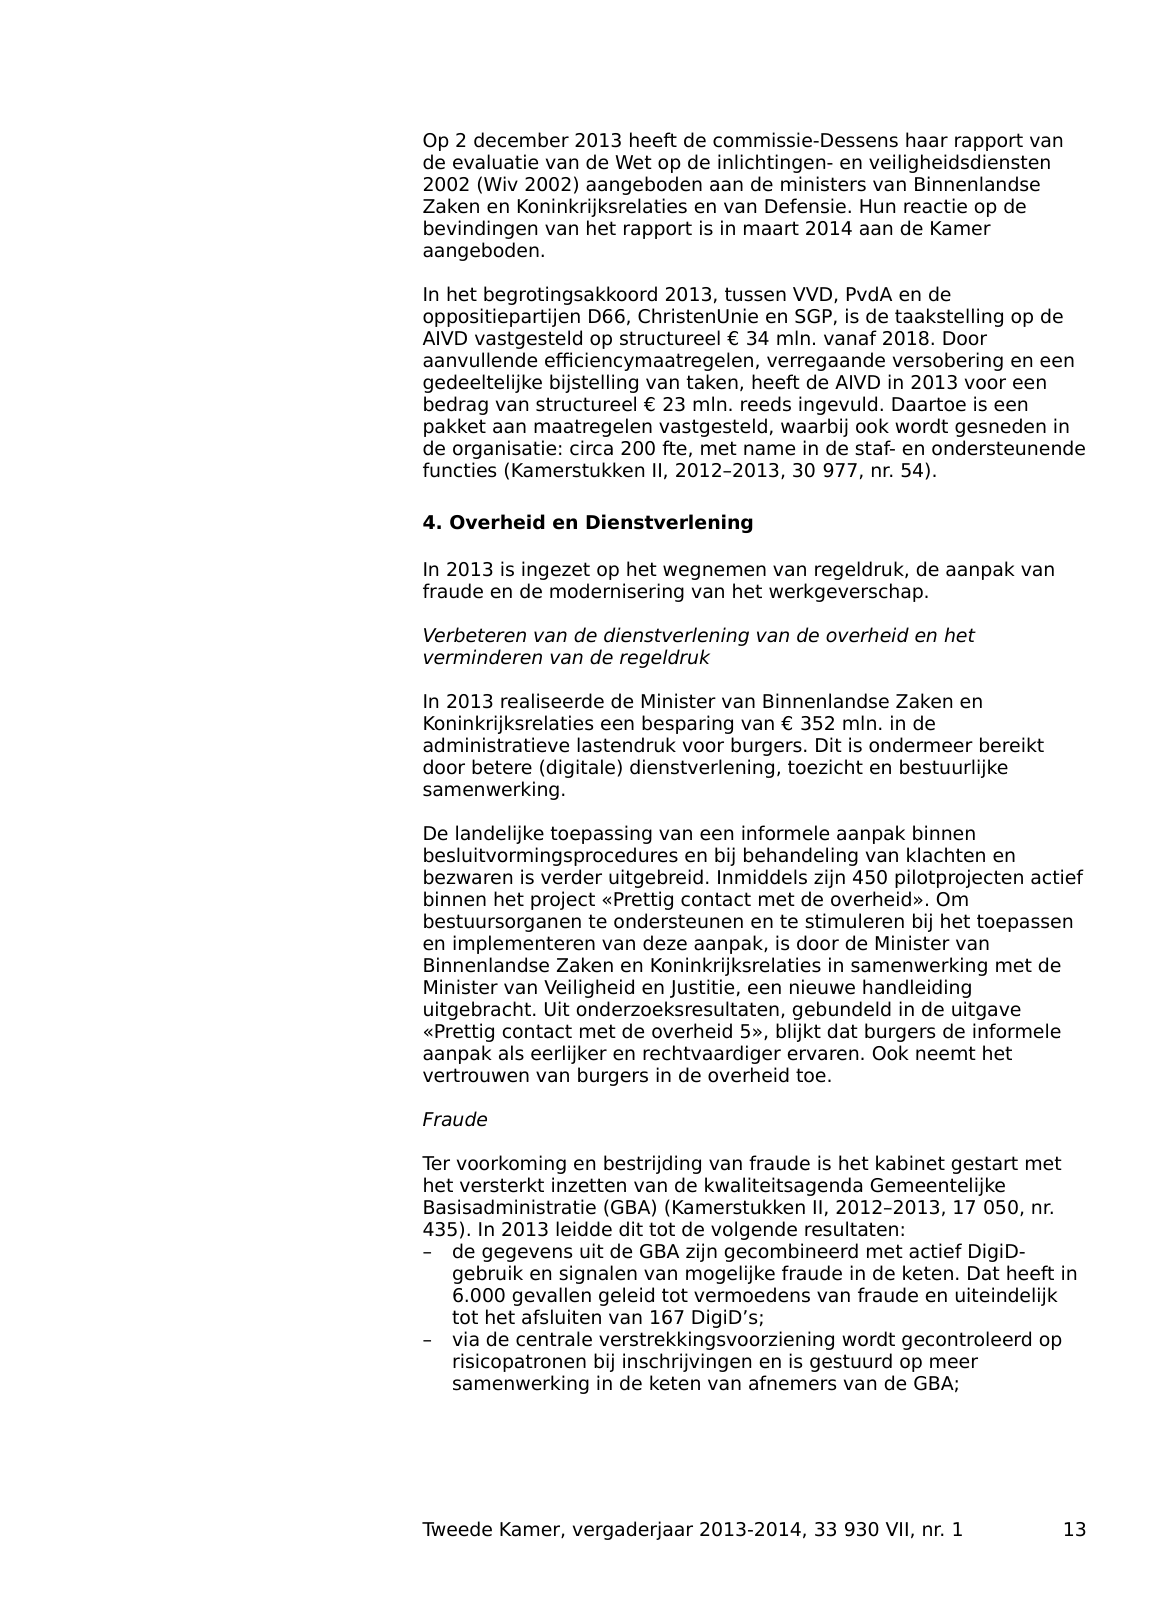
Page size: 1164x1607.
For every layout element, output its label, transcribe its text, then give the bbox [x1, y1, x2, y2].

text In het begrotingsakkoord 2013, tussen VVD, PvdA en de oppositiepartijen D66, ChristenUnie en SGP, is de taakstelling op de AIVD vastgesteld op structureel € 34 mln. vanaf 2018. Door aanvullende efficiencymaatregelen, verregaande versobering en een gedeeltelijke bijstelling van taken, heeft de AIVD in 2013 voor een bedrag van structureel € 23 mln. reeds ingevuld. Daartoe is een pakket aan maatregelen vastgesteld, waarbij ook wordt gesneden in de organisatie: circa 200 fte, met name in de staf- en ondersteunende functies (Kamerstukken II, 2012–2013, 30 977, nr. 54). [422, 284, 1087, 482]
subtitle Fraude [422, 1109, 1087, 1131]
text In 2013 realiseerde de Minister van Binnenlandse Zaken en Koninkrijksrelaties een besparing van € 352 mln. in de administratieve lastendruk voor burgers. Dit is ondermeer bereikt door betere (digitale) dienstverlening, toezicht en bestuurlijke samenwerking. [422, 691, 1087, 801]
subtitle 4. Overheid en Dienstverlening [422, 512, 1087, 534]
text De landelijke toepassing van een informele aanpak binnen besluitvormingsprocedures en bij behandeling van klachten en bezwaren is verder uitgebreid. Inmiddels zijn 450 pilotprojecten actief binnen het project «Prettig contact met de overheid». Om bestuursorganen te ondersteunen en te stimuleren bij het toepassen en implementeren van deze aanpak, is door de Minister van Binnenlandse Zaken en Koninkrijksrelaties in samenwerking met de Minister van Veiligheid en Justitie, een nieuwe handleiding uitgebracht. Uit onderzoeksresultaten, gebundeld in de uitgave «Prettig contact met de overheid 5», blijkt dat burgers de informele aanpak als eerlijker en rechtvaardiger ervaren. Ook neemt het vertrouwen van burgers in de overheid toe. [422, 823, 1087, 1087]
text – via de centrale verstrekkingsvoorziening wordt gecontroleerd op risicopatronen bij inschrijvingen en is gestuurd op meer samenwerking in de keten van afnemers van de GBA; [422, 1329, 1087, 1395]
text In 2013 is ingezet op het wegnemen van regeldruk, de aanpak van fraude en de modernisering van het werkgeverschap. [422, 559, 1087, 603]
text Ter voorkoming en bestrijding van fraude is het kabinet gestart met het versterkt inzetten van de kwaliteitsagenda Gemeentelijke Basisadministratie (GBA) (Kamerstukken II, 2012–2013, 17 050, nr. 435). In 2013 leidde dit tot de volgende resultaten: [422, 1153, 1087, 1241]
subtitle Verbeteren van de dienstverlening van de overheid en het verminderen van de regeldruk [422, 625, 1087, 669]
text – de gegevens uit de GBA zijn gecombineerd met actief DigiD-gebruik en signalen van mogelijke fraude in de keten. Dat heeft in 6.000 gevallen geleid tot vermoedens van fraude en uiteindelijk tot het afsluiten van 167 DigiD’s; [422, 1241, 1087, 1329]
text Op 2 december 2013 heeft de commissie-Dessens haar rapport van de evaluatie van de Wet op de inlichtingen- en veiligheidsdiensten 2002 (Wiv 2002) aangeboden aan de ministers van Binnenlandse Zaken en Koninkrijksrelaties en van Defensie. Hun reactie op de bevindingen van het rapport is in maart 2014 aan de Kamer aangeboden. [422, 130, 1087, 262]
